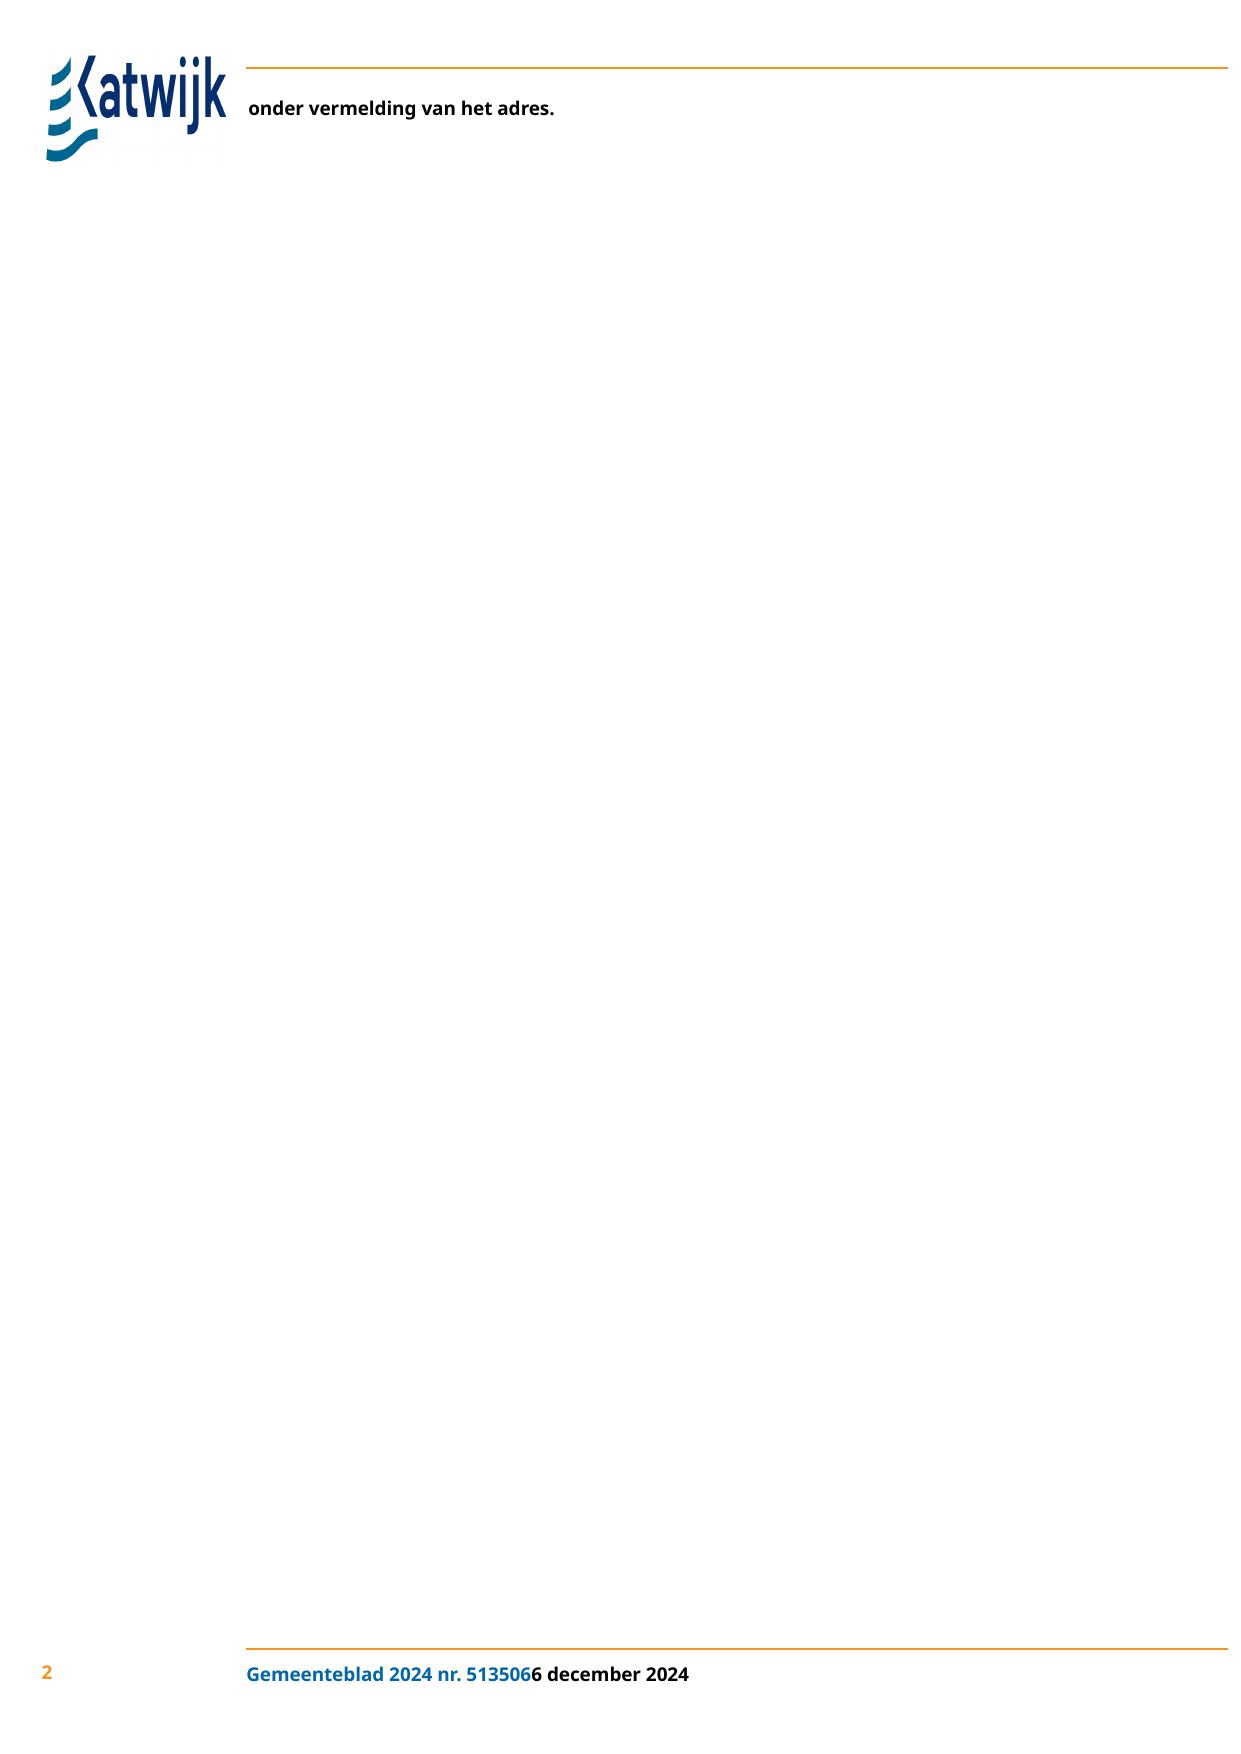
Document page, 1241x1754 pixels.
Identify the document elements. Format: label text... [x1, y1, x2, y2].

text onder vermelding van het adres. [248, 95, 1152, 121]
picture [41, 47, 231, 172]
